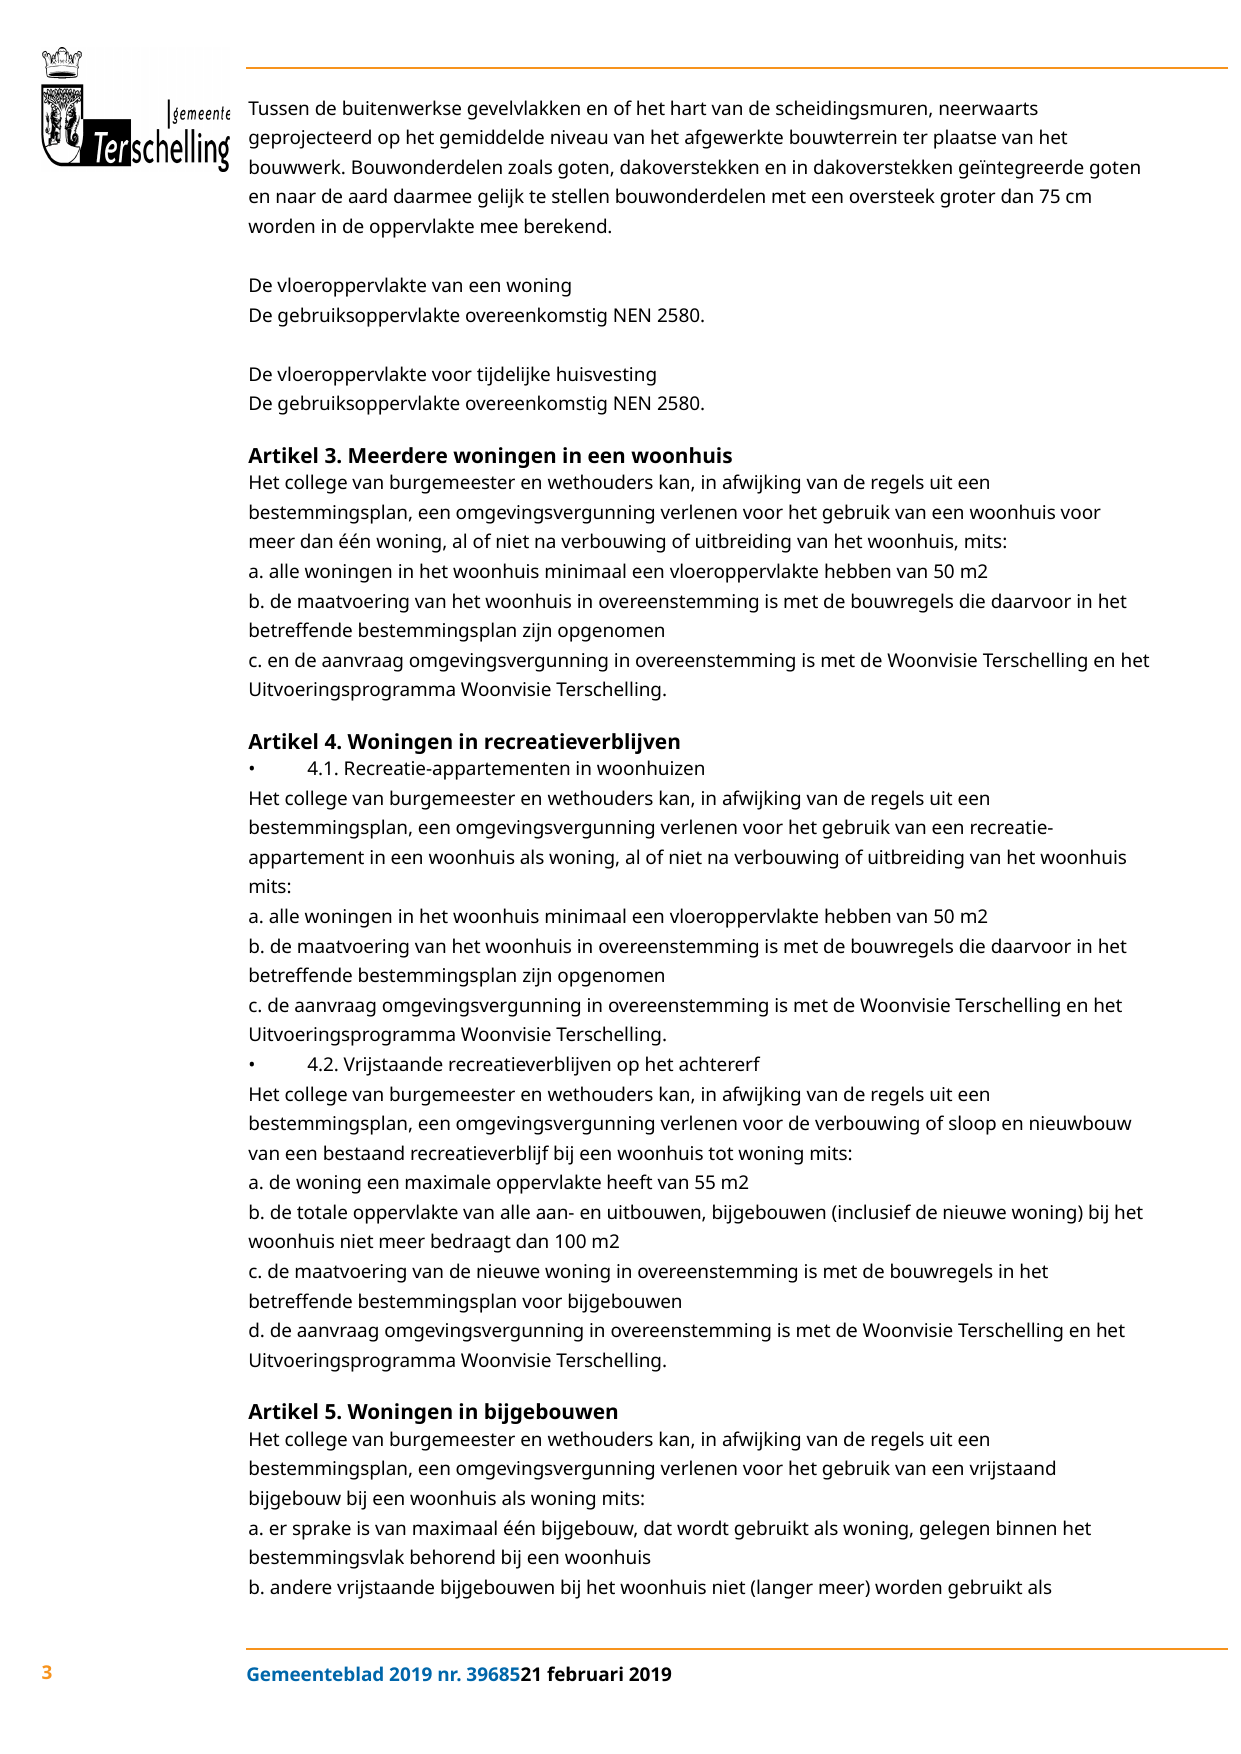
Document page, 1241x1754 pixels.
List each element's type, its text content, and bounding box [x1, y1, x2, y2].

text Het college van burgemeester en wethouders kan, in afwijking van de regels uit een bestemmingsplan, een omgevingsvergunning verlenen voor het gebruik van een vrijstaand bijgebouw bij een woonhuis als woning mits: [248, 1426, 1152, 1511]
text De vloeroppervlakte voor tijdelijke huisvesting [248, 361, 1152, 387]
text a. er sprake is van maximaal één bijgebouw, dat wordt gebruikt als woning, gelegen binnen het bestemmingsvlak behorend bij een woonhuis [248, 1515, 1152, 1570]
text Het college van burgemeester en wethouders kan, in afwijking van de regels uit een [248, 785, 1152, 811]
text Het college van burgemeester en wethouders kan, in afwijking van de regels uit een bestemmingsplan, een omgevingsvergunning verlenen voor het gebruik van een woonhuis voor meer dan één woning, al of niet na verbouwing of uitbreiding van het woonhuis, mits: [248, 469, 1152, 554]
text De gebruiksoppervlakte overeenkomstig NEN 2580. [248, 391, 1152, 416]
text a. alle woningen in het woonhuis minimaal een vloeroppervlakte hebben van 50 m2 [248, 903, 1152, 929]
text d. de aanvraag omgevingsvergunning in overeenstemming is met de Woonvisie Terschelling en het Uitvoeringsprogramma Woonvisie Terschelling. [248, 1317, 1152, 1373]
text Artikel 5. Woningen in bijgebouwen [248, 1397, 1152, 1426]
text bestemmingsplan, een omgevingsvergunning verlenen voor de verbouwing of sloop en nieuwbouw van een bestaand recreatieverblijf bij een woonhuis tot woning mits: [248, 1110, 1152, 1166]
picture [41, 47, 231, 172]
text bestemmingsplan, een omgevingsvergunning verlenen voor het gebruik van een recreatie-appartement in een woonhuis als woning, al of niet na verbouwing of uitbreiding van het woonhuis mits: [248, 814, 1152, 899]
text b. andere vrijstaande bijgebouwen bij het woonhuis niet (langer meer) worden gebruikt als [248, 1574, 1152, 1599]
text Artikel 3. Meerdere woningen in een woonhuis [248, 441, 1152, 469]
text c. de aanvraag omgevingsvergunning in overeenstemming is met de Woonvisie Terschelling en het Uitvoeringsprogramma Woonvisie Terschelling. [248, 992, 1152, 1047]
text Tussen de buitenwerkse gevelvlakken en of het hart van de scheidingsmuren, neerwaarts geprojecteerd op het gemiddelde niveau van het afgewerkte bouwterrein ter plaatse van het bouwwerk. Bouwonderdelen zoals goten, dakoverstekken en in dakoverstekken geïntegreerde goten en naar de aard daarmee gelijk te stellen bouwonderdelen met een oversteek groter dan 75 cm worden in de oppervlakte mee berekend. [248, 95, 1152, 239]
list 4.2. Vrijstaande recreatieverblijven op het achtererf [248, 1051, 1152, 1077]
list 4.1. Recreatie-appartementen in woonhuizen [248, 755, 1152, 781]
text b. de totale oppervlakte van alle aan- en uitbouwen, bijgebouwen (inclusief de nieuwe woning) bij het woonhuis niet meer bedraagt dan 100 m2 [248, 1199, 1152, 1254]
text Artikel 4. Woningen in recreatieverblijven [248, 727, 1152, 755]
text c. de maatvoering van de nieuwe woning in overeenstemming is met de bouwregels in het betreffende bestemmingsplan voor bijgebouwen [248, 1258, 1152, 1314]
text c. en de aanvraag omgevingsvergunning in overeenstemming is met de Woonvisie Terschelling en het Uitvoeringsprogramma Woonvisie Terschelling. [248, 647, 1152, 702]
text Het college van burgemeester en wethouders kan, in afwijking van de regels uit een [248, 1081, 1152, 1107]
text b. de maatvoering van het woonhuis in overeenstemming is met de bouwregels die daarvoor in het betreffende bestemmingsplan zijn opgenomen [248, 933, 1152, 988]
text De gebruiksoppervlakte overeenkomstig NEN 2580. [248, 302, 1152, 328]
text De vloeroppervlakte van een woning [248, 272, 1152, 298]
text b. de maatvoering van het woonhuis in overeenstemming is met de bouwregels die daarvoor in het betreffende bestemmingsplan zijn opgenomen [248, 588, 1152, 643]
text a. alle woningen in het woonhuis minimaal een vloeroppervlakte hebben van 50 m2 [248, 558, 1152, 584]
text a. de woning een maximale oppervlakte heeft van 55 m2 [248, 1169, 1152, 1195]
